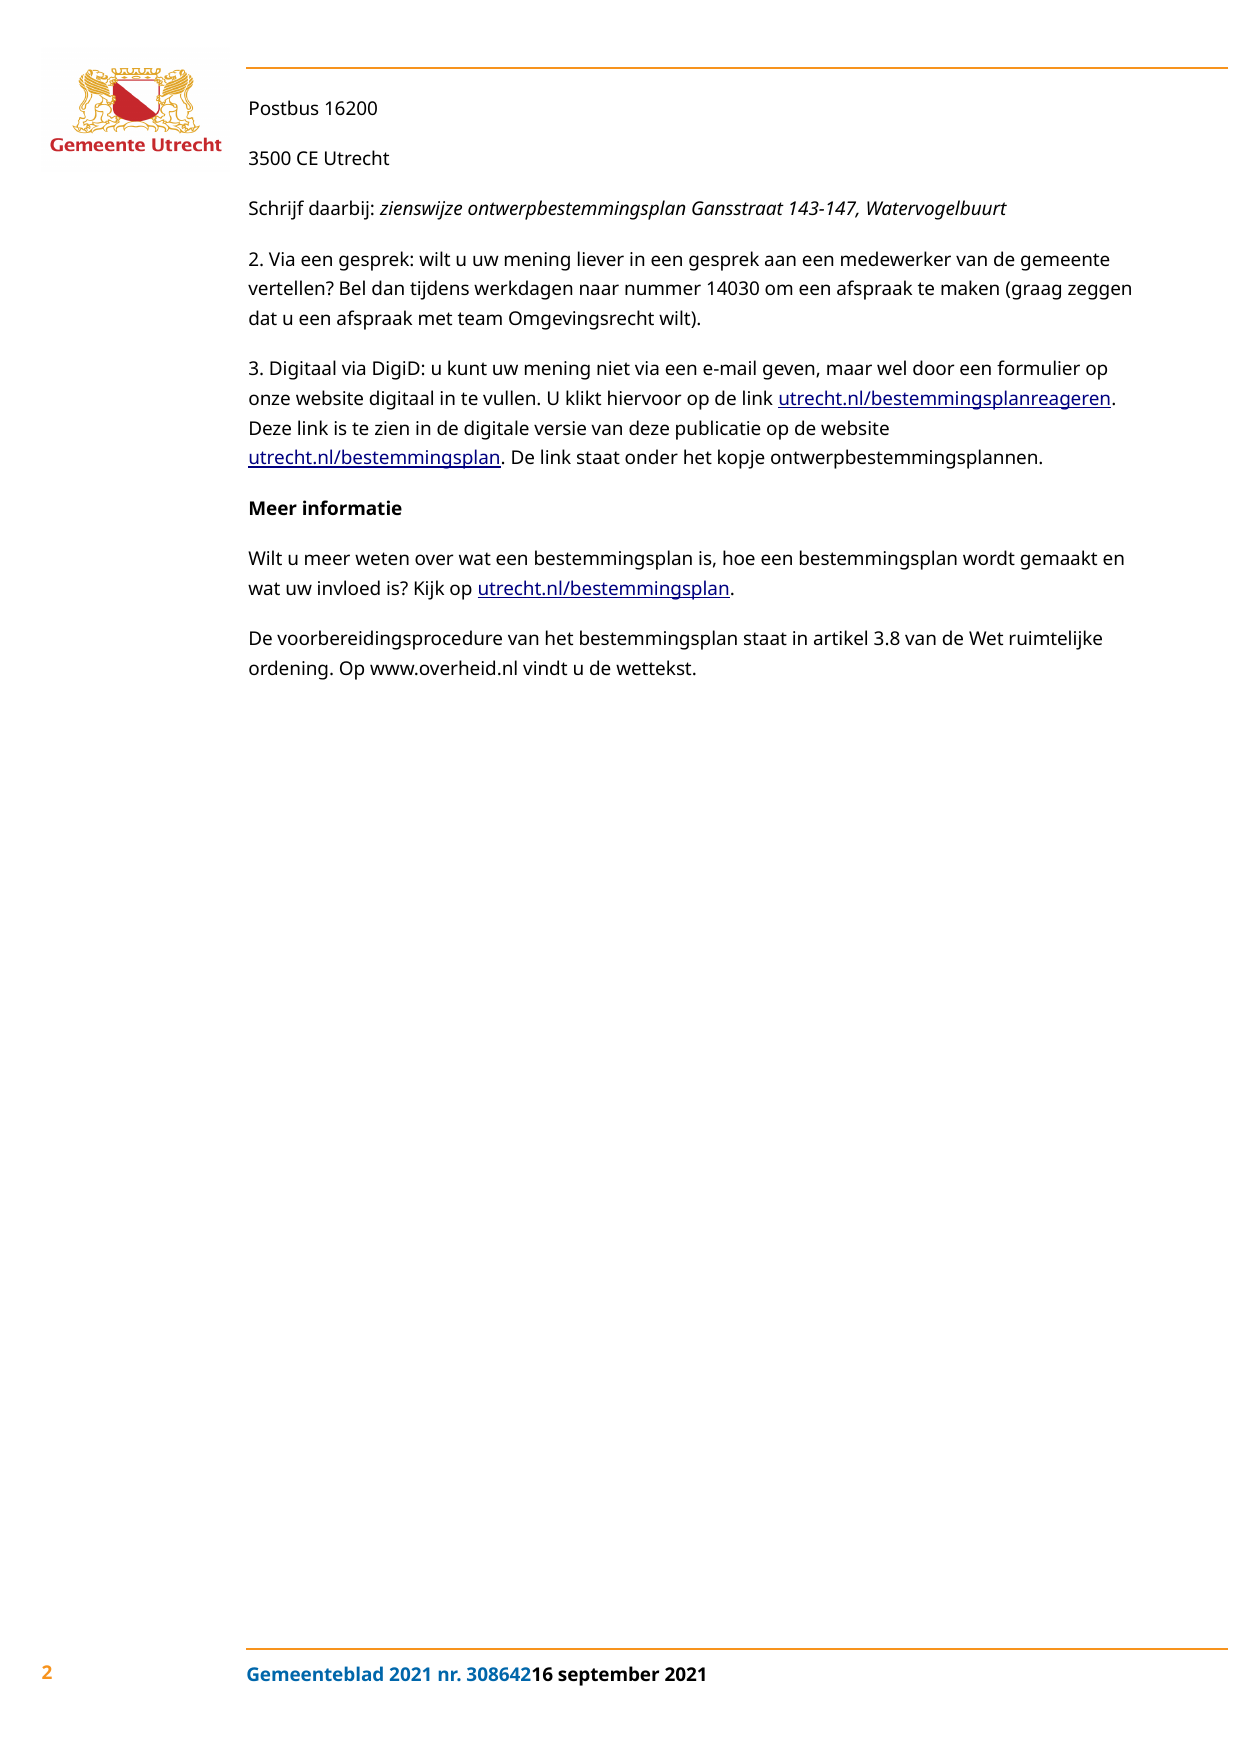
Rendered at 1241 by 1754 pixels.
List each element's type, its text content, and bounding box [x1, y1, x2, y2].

picture [41, 47, 231, 172]
text 3500 CE Utrecht [248, 145, 1152, 171]
text De voorbereidingsprocedure van het bestemmingsplan staat in artikel 3.8 van de Wet ruimtelijke ordening. Op www.overheid.nl vindt u de wettekst. [248, 625, 1152, 681]
text 2. Via een gesprek: wilt u uw mening liever in een gesprek aan een medewerker van de gemeente vertellen? Bel dan tijdens werkdagen naar nummer 14030 om een afspraak te maken (graag zeggen dat u een afspraak met team Omgevingsrecht wilt). [248, 246, 1152, 331]
text Meer informatie [248, 495, 1152, 521]
text Wilt u meer weten over wat een bestemmingsplan is, hoe een bestemmingsplan wordt gemaakt en wat uw invloed is? Kijk op utrecht.nl/bestemmingsplan. [248, 545, 1152, 601]
text Schrijf daarbij: zienswijze ontwerpbestemmingsplan Gansstraat 143-147, Watervogelbuurt [248, 196, 1152, 221]
text 3. Digitaal via DigiD: u kunt uw mening niet via een e-mail geven, maar wel door een formulier op onze website digitaal in te vullen. U klikt hiervoor op de link utrecht.nl/bestemmingsplanreageren. Deze link is te zien in de digitale versie van deze publicatie op de website utrecht.nl/bestemmingsplan. De link staat onder het kopje ontwerpbestemmingsplannen. [248, 356, 1152, 470]
text Postbus 16200 [248, 95, 1152, 121]
